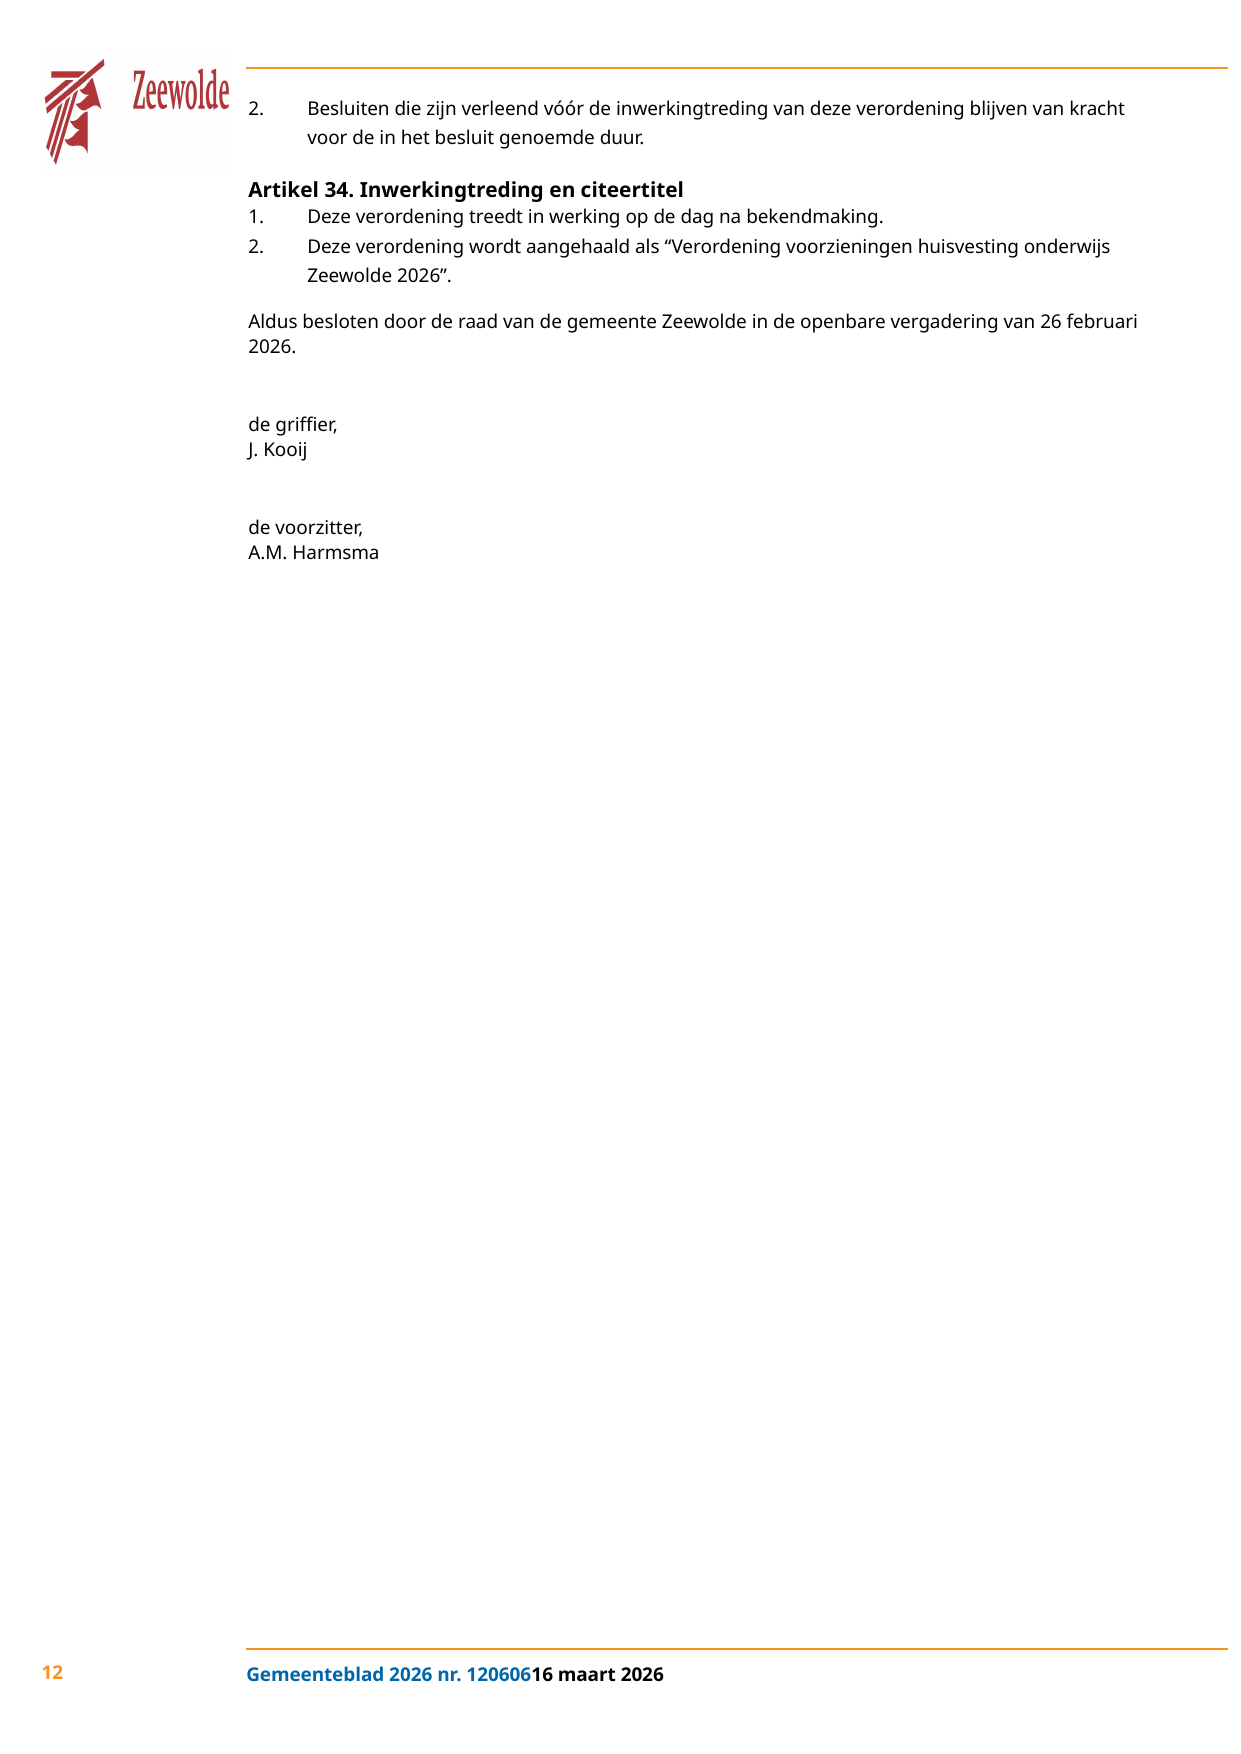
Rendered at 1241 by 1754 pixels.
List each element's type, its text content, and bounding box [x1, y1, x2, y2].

text J. Kooij [248, 437, 1152, 462]
text A.M. Harmsma [248, 539, 1152, 565]
picture [41, 47, 231, 172]
text de griffier, [248, 411, 1152, 437]
text de voorzitter, [248, 514, 1152, 539]
text Aldus besloten door de raad van de gemeente Zeewolde in de openbare vergadering van 26 februari 2026. [248, 308, 1152, 359]
list Deze verordening treedt in werking op de dag na bekendmaking. [248, 203, 1152, 229]
text Artikel 34. Inwerkingtreding en citeertitel [248, 175, 1152, 203]
list Deze verordening wordt aangehaald als “Verordening voorzieningen huisvesting onderwijs Zeewolde 2026”. [248, 233, 1152, 288]
list Besluiten die zijn verleend vóór de inwerkingtreding van deze verordening blijven van kracht voor de in het besluit genoemde duur. [248, 95, 1152, 150]
